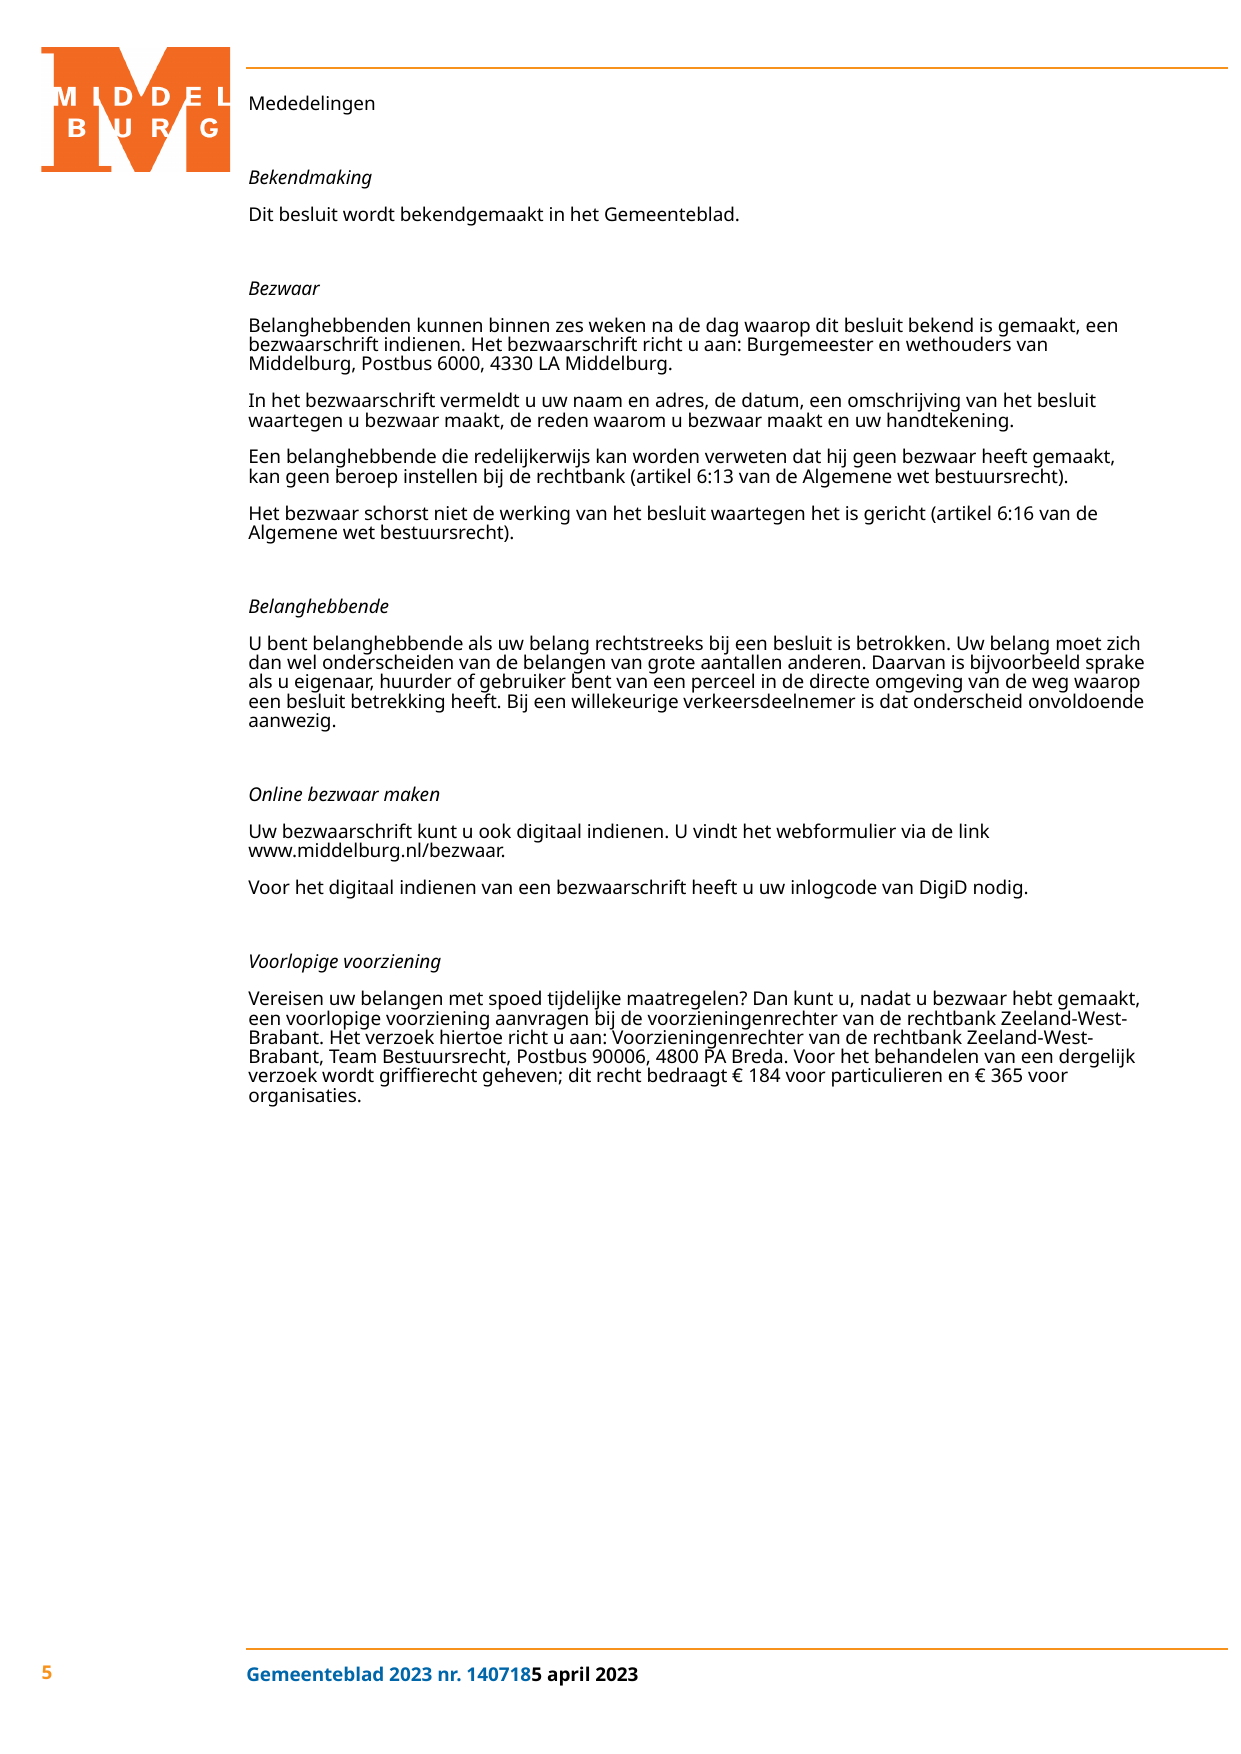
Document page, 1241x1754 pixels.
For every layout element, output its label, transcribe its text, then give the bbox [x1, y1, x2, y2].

text Dit besluit wordt bekendgemaakt in het Gemeenteblad. [248, 206, 1152, 225]
text Belanghebbende [248, 598, 1152, 617]
text Het bezwaar schorst niet de werking van het besluit waartegen het is gericht (artikel 6:16 van de Algemene wet bestuursrecht). [248, 505, 1152, 543]
text Bekendmaking [248, 169, 1152, 188]
text Vereisen uw belangen met spoed tijdelijke maatregelen? Dan kunt u, nadat u bezwaar hebt gemaakt, een voorlopige voorziening aanvragen bij de voorzieningenrechter van de rechtbank Zeeland-West-Brabant. Het verzoek hiertoe richt u aan: Voorzieningenrechter van de rechtbank Zeeland-West-Brabant, Team Bestuursrecht, Postbus 90006, 4800 PA Breda. Voor het behandelen van een dergelijk verzoek wordt griffierecht geheven; dit recht bedraagt € 184 voor particulieren en € 365 voor organisaties. [248, 990, 1152, 1106]
text Bezwaar [248, 280, 1152, 299]
text In het bezwaarschrift vermeldt u uw naam en adres, de datum, een omschrijving van het besluit waartegen u bezwaar maakt, de reden waarom u bezwaar maakt en uw handtekening. [248, 392, 1152, 431]
text Online bezwaar maken [248, 786, 1152, 805]
text Belanghebbenden kunnen binnen zes weken na de dag waarop dit besluit bekend is gemaakt, een bezwaarschrift indienen. Het bezwaarschrift richt u aan: Burgemeester en wethouders van Middelburg, Postbus 6000, 4330 LA Middelburg. [248, 317, 1152, 374]
picture [41, 47, 231, 172]
text U bent belanghebbende als uw belang rechtstreeks bij een besluit is betrokken. Uw belang moet zich dan wel onderscheiden van de belangen van grote aantallen anderen. Daarvan is bijvoorbeeld sprake als u eigenaar, huurder of gebruiker bent van een perceel in de directe omgeving van de weg waarop een besluit betrekking heeft. Bij een willekeurige verkeersdeelnemer is dat onderscheid onvoldoende aanwezig. [248, 635, 1152, 731]
text Voorlopige voorziening [248, 953, 1152, 972]
text Een belanghebbende die redelijkerwijs kan worden verweten dat hij geen bezwaar heeft gemaakt, kan geen beroep instellen bij de rechtbank (artikel 6:13 van de Algemene wet bestuursrecht). [248, 448, 1152, 487]
text Mededelingen [248, 95, 1152, 114]
text Uw bezwaarschrift kunt u ook digitaal indienen. U vindt het webformulier via de link www.middelburg.nl/bezwaar. [248, 823, 1152, 862]
text Voor het digitaal indienen van een bezwaarschrift heeft u uw inlogcode van DigiD nodig. [248, 879, 1152, 898]
